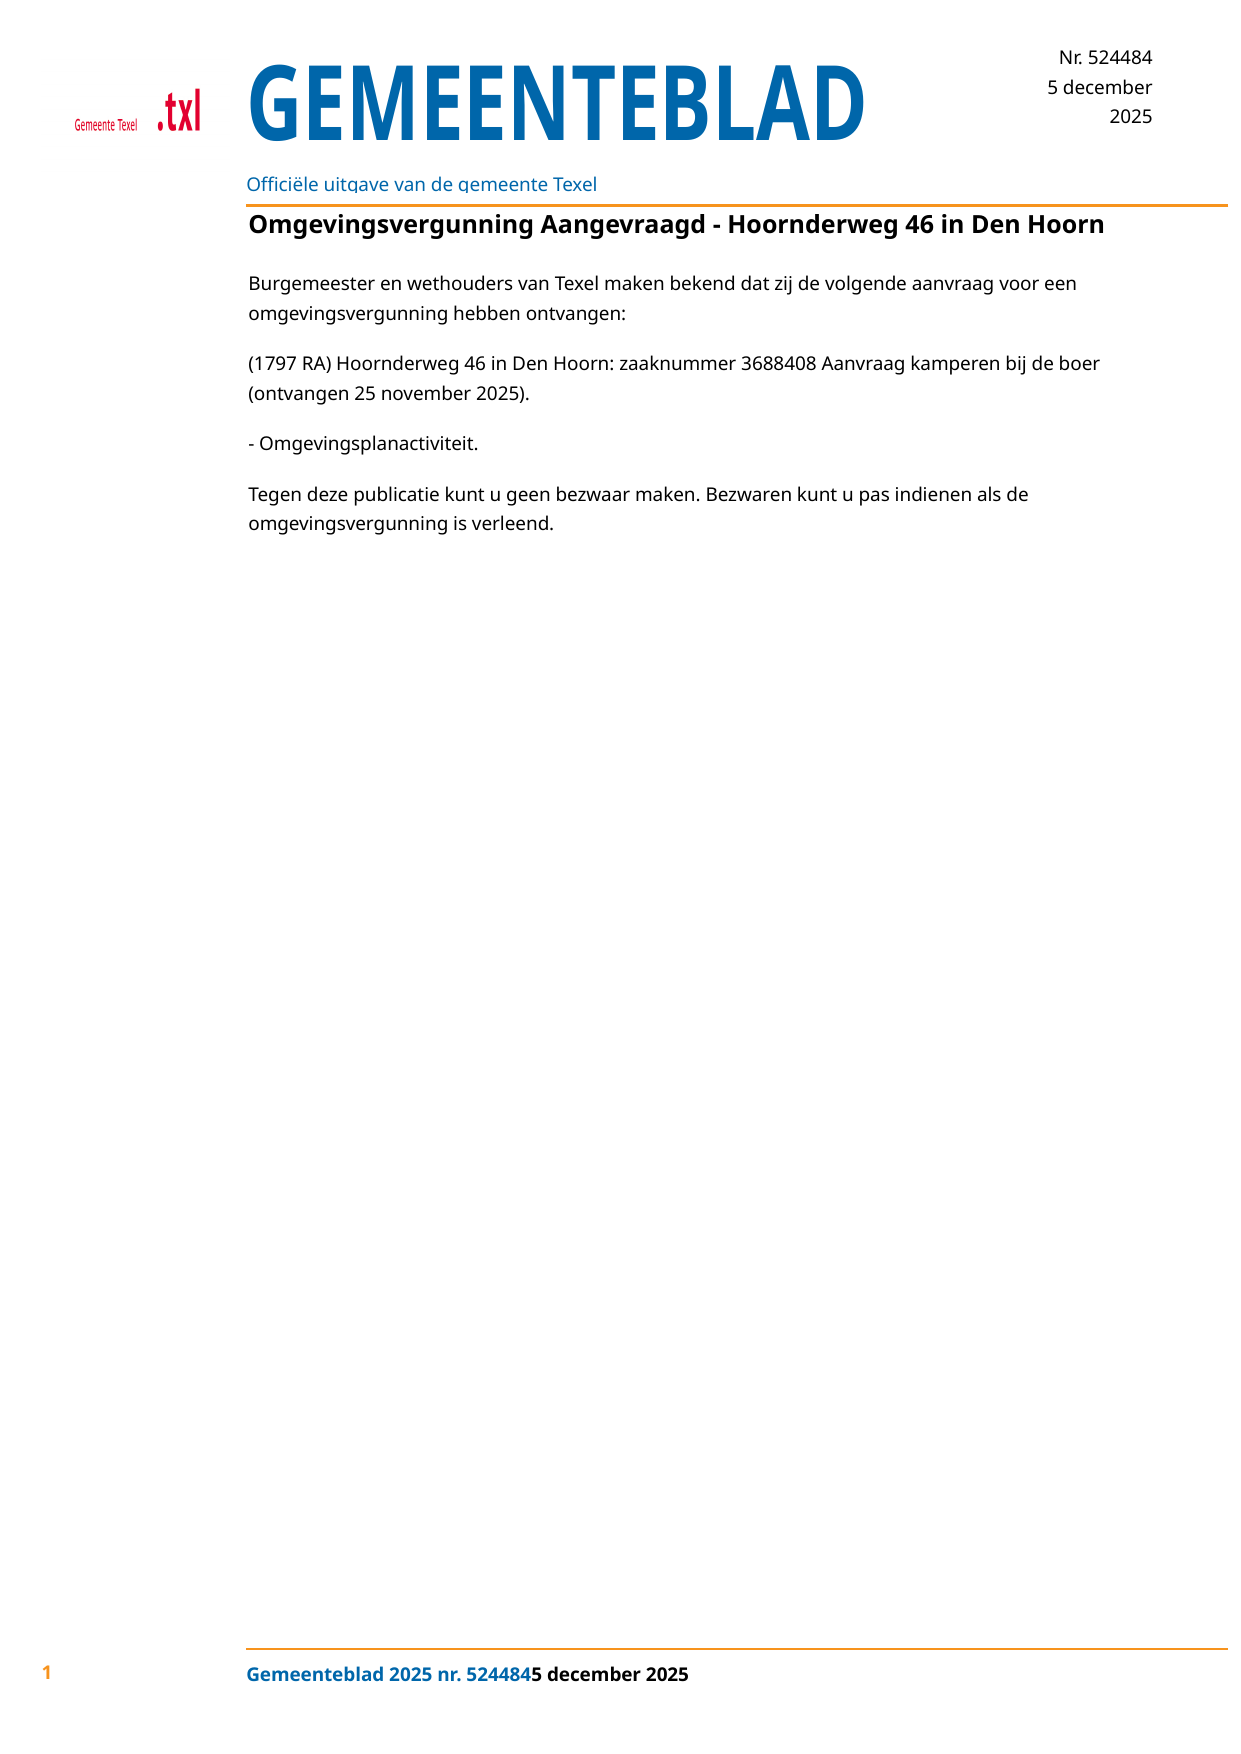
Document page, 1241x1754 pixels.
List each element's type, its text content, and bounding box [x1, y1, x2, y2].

text Tegen deze publicatie kunt u geen bezwaar maken. Bezwaren kunt u pas indienen als de omgevingsvergunning is verleend. [248, 481, 1152, 536]
text (1797 RA) Hoornderweg 46 in Den Hoorn: zaaknummer 3688408 Aanvraag kamperen bij de boer (ontvangen 25 november 2025). [248, 350, 1152, 406]
text - Omgevingsplanactiviteit. [248, 430, 1152, 456]
text Burgemeester en wethouders van Texel maken bekend dat zij de volgende aanvraag voor een omgevingsvergunning hebben ontvangen: [248, 270, 1152, 326]
picture [41, 47, 231, 172]
text Omgevingsvergunning Aangevraagd - Hoornderweg 46 in Den Hoorn [248, 207, 1152, 241]
